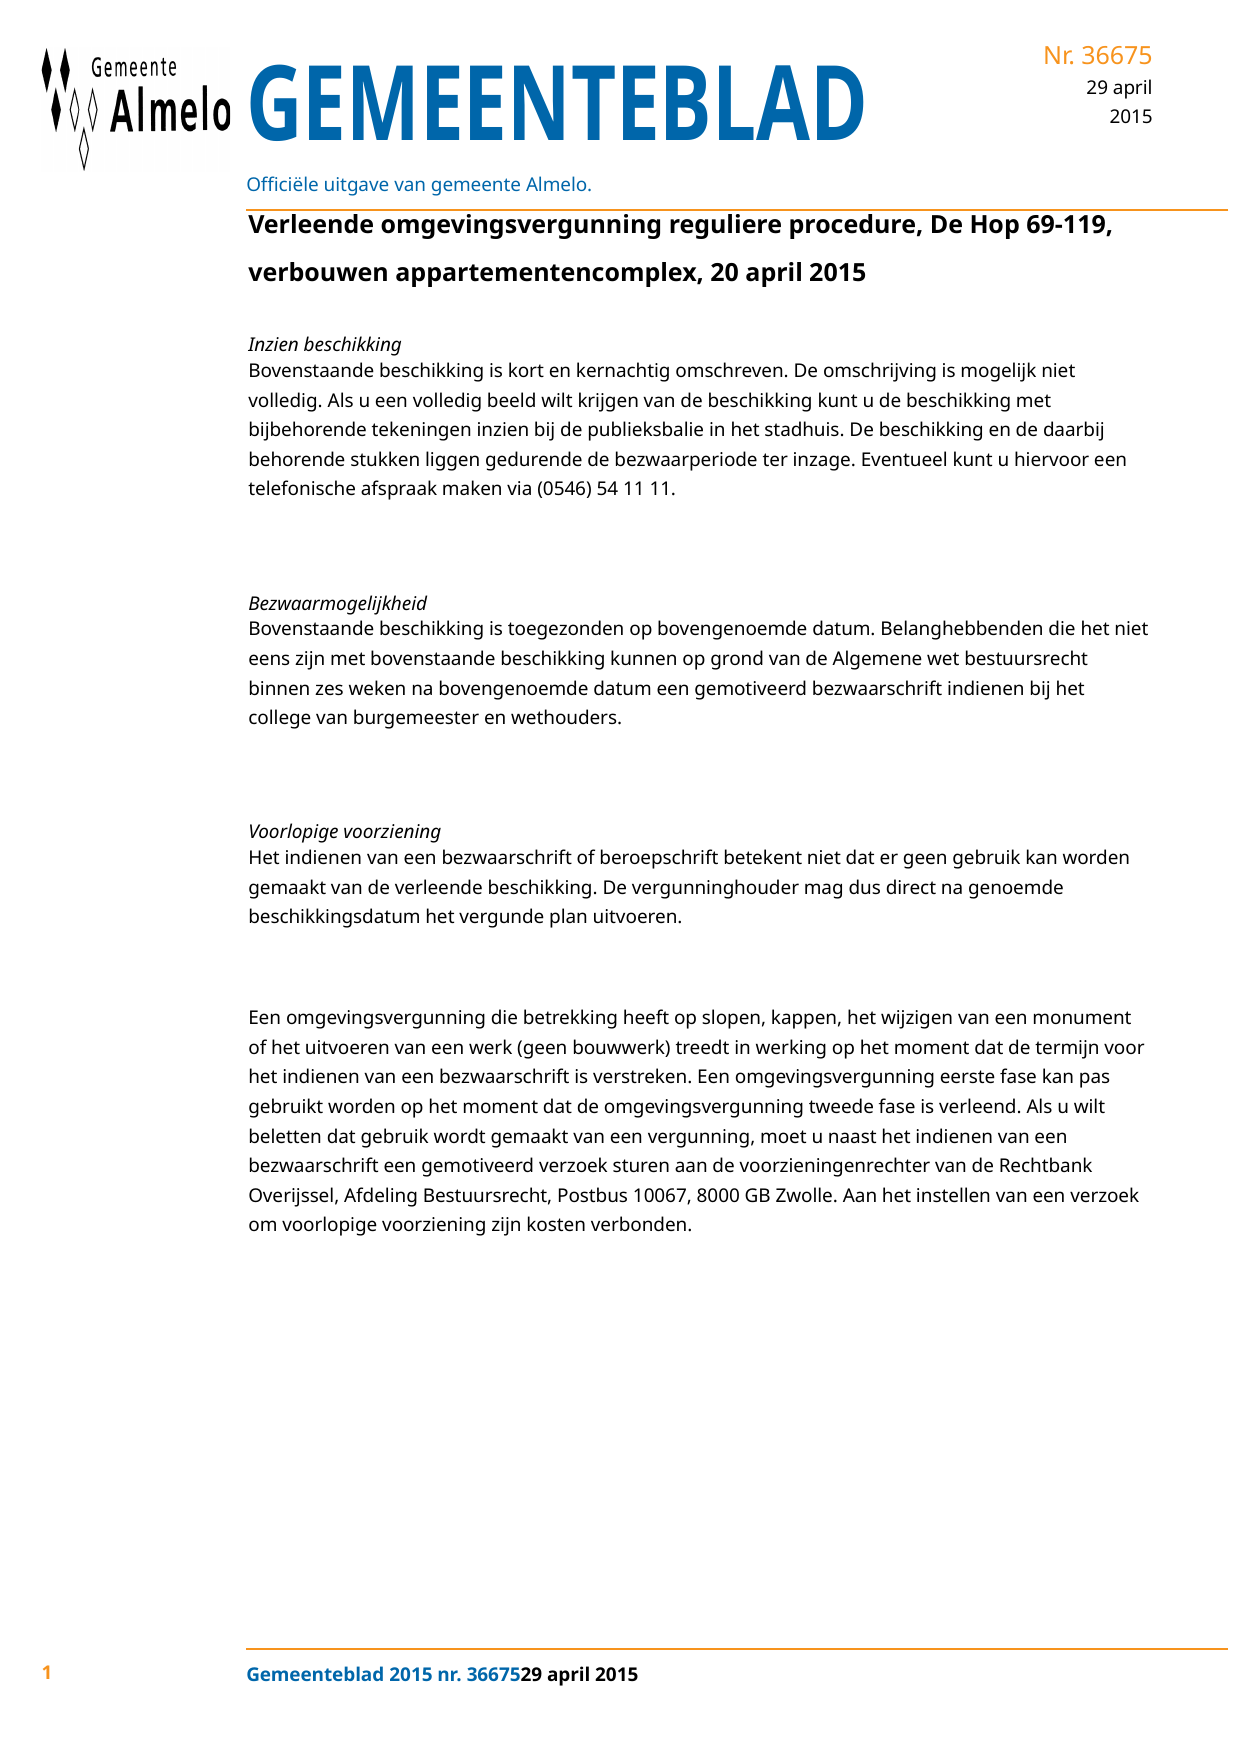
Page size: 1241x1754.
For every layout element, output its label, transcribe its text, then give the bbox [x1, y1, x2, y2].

text Bovenstaande beschikking is toegezonden op bovengenoemde datum. Belanghebbenden die het niet eens zijn met bovenstaande beschikking kunnen op grond van de Algemene wet bestuursrecht binnen zes weken na bovengenoemde datum een gemotiveerd bezwaarschrift indienen bij het college van burgemeester en wethouders. [248, 616, 1152, 730]
text Voorlopige voorziening [248, 819, 1152, 844]
text Inzien beschikking [248, 331, 1152, 357]
text Bovenstaande beschikking is kort en kernachtig omschreven. De omschrijving is mogelijk niet volledig. Als u een volledig beeld wilt krijgen van de beschikking kunt u de beschikking met bijbehorende tekeningen inzien bij de publieksbalie in het stadhuis. De beschikking en de daarbij behorende stukken liggen gedurende de bezwaarperiode ter inzage. Eventueel kunt u hiervoor een telefonische afspraak maken via (0546) 54 11 11. [248, 357, 1152, 501]
text Het indienen van een bezwaarschrift of beroepschrift betekent niet dat er geen gebruik kan worden gemaakt van de verleende beschikking. De vergunninghouder mag dus direct na genoemde beschikkingsdatum het vergunde plan uitvoeren. [248, 844, 1152, 929]
text Bezwaarmogelijkheid [248, 590, 1152, 616]
text Verleende omgevingsvergunning reguliere procedure, De Hop 69-119, verbouwen appartementencomplex, 20 april 2015 [248, 211, 1152, 288]
text Een omgevingsvergunning die betrekking heeft op slopen, kappen, het wijzigen van een monument of het uitvoeren van een werk (geen bouwwerk) treedt in werking op het moment dat de termijn voor het indienen van een bezwaarschrift is verstreken. Een omgevingsvergunning eerste fase kan pas gebruikt worden op het moment dat de omgevingsvergunning tweede fase is verleend. Als u wilt beletten dat gebruik wordt gemaakt van een vergunning, moet u naast het indienen van een bezwaarschrift een gemotiveerd verzoek sturen aan de voorzieningenrechter van de Rechtbank Overijssel, Afdeling Bestuursrecht, Postbus 10067, 8000 GB Zwolle. Aan het instellen van een verzoek om voorlopige voorziening zijn kosten verbonden. [248, 1004, 1152, 1237]
picture [41, 47, 231, 172]
